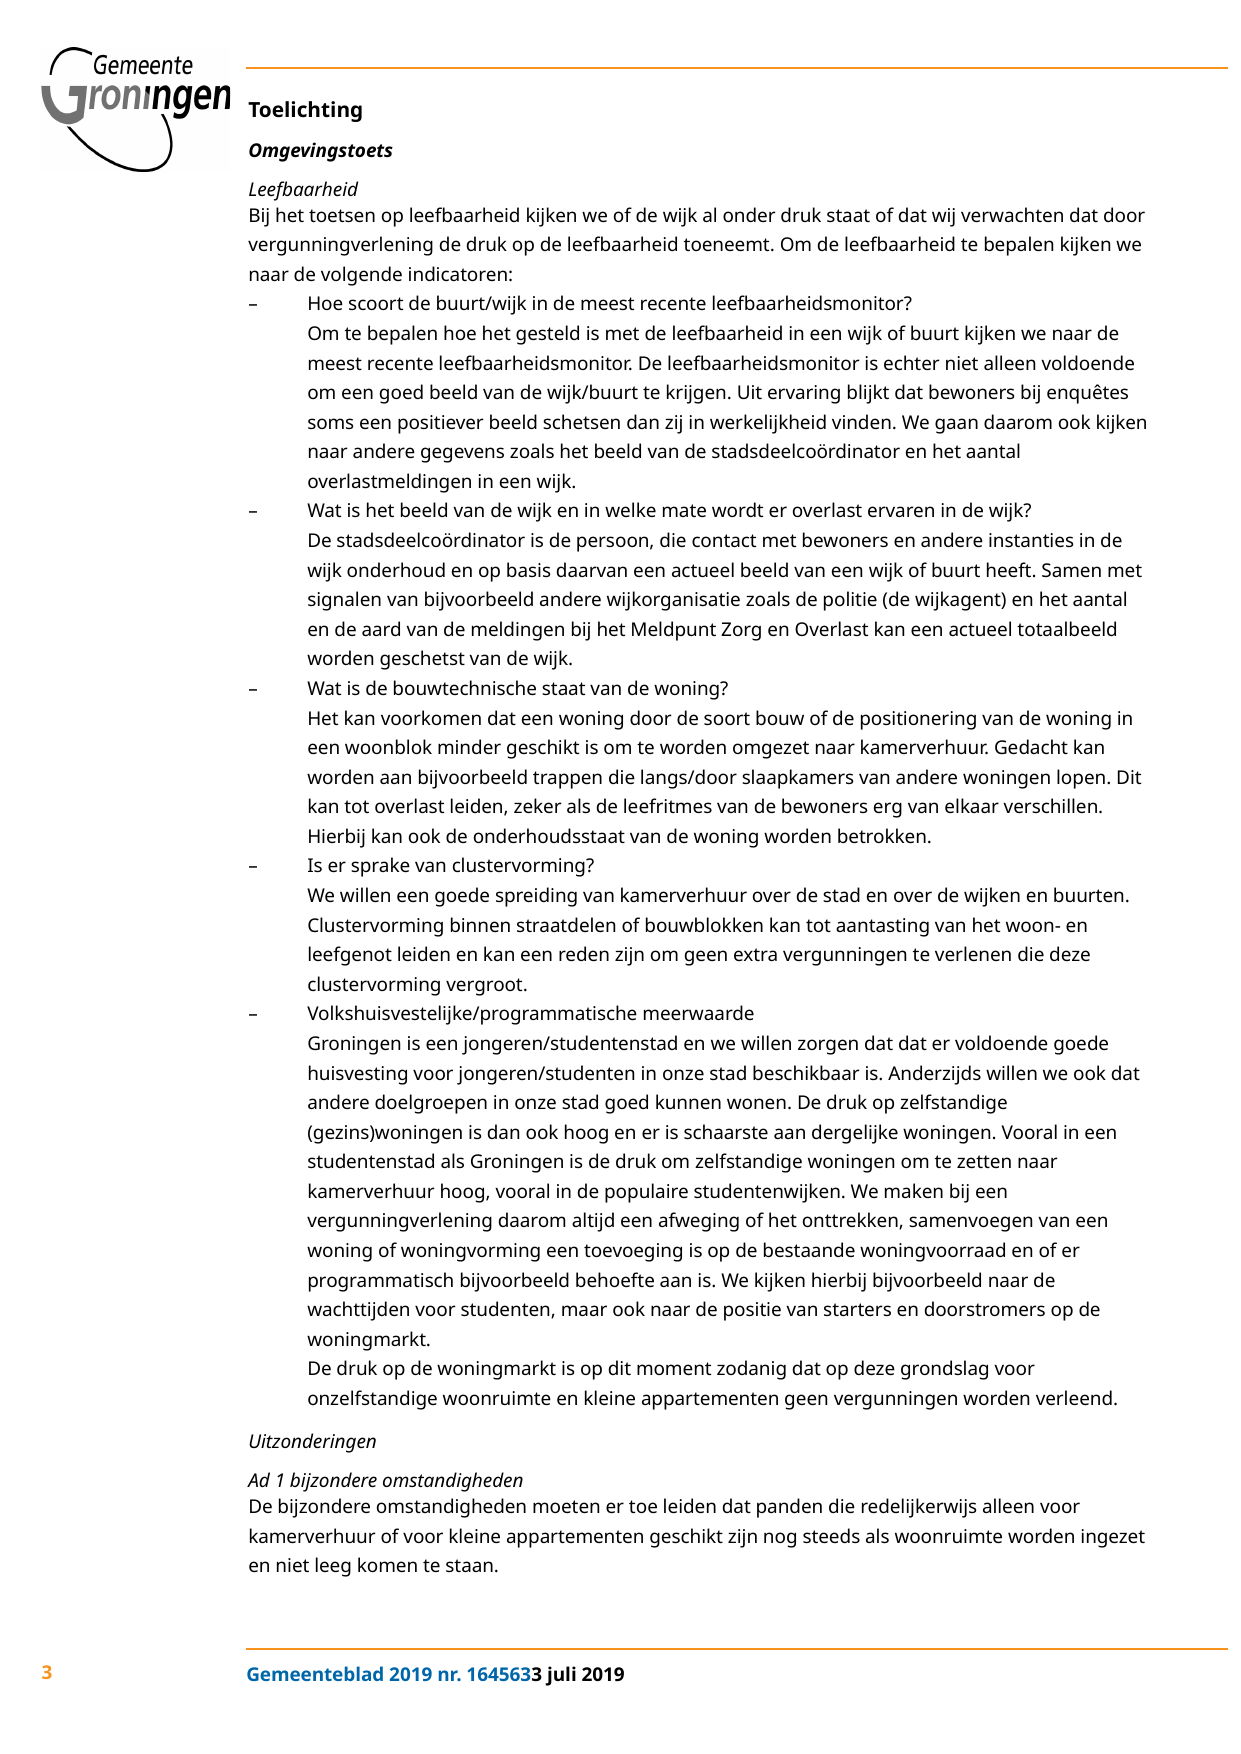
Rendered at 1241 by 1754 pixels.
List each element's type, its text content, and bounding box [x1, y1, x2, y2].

picture [41, 47, 231, 172]
text Uitzonderingen [248, 1428, 1152, 1454]
list We willen een goede spreiding van kamerverhuur over de stad en over de wijken en buurten. Clustervorming binnen straatdelen of bouwblokken kan tot aantasting van het woon- en leefgenot leiden en kan een reden zijn om geen extra vergunningen te verlenen die deze clustervorming vergroot. [248, 882, 1152, 997]
list Om te bepalen hoe het gesteld is met de leefbaarheid in een wijk of buurt kijken we naar de meest recente leefbaarheidsmonitor. De leefbaarheidsmonitor is echter niet alleen voldoende om een goed beeld van de wijk/buurt te krijgen. Uit ervaring blijkt dat bewoners bij enquêtes soms een positiever beeld schetsen dan zij in werkelijkheid vinden. We gaan daarom ook kijken naar andere gegevens zoals het beeld van de stadsdeelcoördinator en het aantal overlastmeldingen in een wijk. [248, 320, 1152, 494]
list Wat is het beeld van de wijk en in welke mate wordt er overlast ervaren in de wijk? [248, 498, 1152, 523]
text De bijzondere omstandigheden moeten er toe leiden dat panden die redelijkerwijs alleen voor kamerverhuur of voor kleine appartementen geschikt zijn nog steeds als woonruimte worden ingezet en niet leeg komen te staan. [248, 1493, 1152, 1578]
text Leefbaarheid [248, 176, 1152, 202]
text Bij het toetsen op leefbaarheid kijken we of de wijk al onder druk staat of dat wij verwachten dat door vergunningverlening de druk op de leefbaarheid toeneemt. Om de leefbaarheid te bepalen kijken we naar de volgende indicatoren: [248, 202, 1152, 287]
text Toelichting [248, 95, 1152, 123]
text Omgevingstoets [248, 137, 1152, 163]
list Volkshuisvestelijke/programmatische meerwaarde [248, 1001, 1152, 1026]
list De stadsdeelcoördinator is de persoon, die contact met bewoners en andere instanties in de wijk onderhoud en op basis daarvan een actueel beeld van een wijk of buurt heeft. Samen met signalen van bijvoorbeeld andere wijkorganisatie zoals de politie (de wijkagent) en het aantal en de aard van de meldingen bij het Meldpunt Zorg en Overlast kan een actueel totaalbeeld worden geschetst van de wijk. [248, 527, 1152, 671]
list De druk op de woningmarkt is op dit moment zodanig dat op deze grondslag voor onzelfstandige woonruimte en kleine appartementen geen vergunningen worden verleend. [248, 1356, 1152, 1411]
list Wat is de bouwtechnische staat van de woning? [248, 675, 1152, 701]
list Is er sprake van clustervorming? [248, 853, 1152, 878]
list Hoe scoort de buurt/wijk in de meest recente leefbaarheidsmonitor? [248, 291, 1152, 316]
text Ad 1 bijzondere omstandigheden [248, 1468, 1152, 1493]
list Groningen is een jongeren/studentenstad en we willen zorgen dat dat er voldoende goede huisvesting voor jongeren/studenten in onze stad beschikbaar is. Anderzijds willen we ook dat andere doelgroepen in onze stad goed kunnen wonen. De druk op zelfstandige (gezins)woningen is dan ook hoog en er is schaarste aan dergelijke woningen. Vooral in een studentenstad als Groningen is de druk om zelfstandige woningen om te zetten naar kamerverhuur hoog, vooral in de populaire studentenwijken. We maken bij een vergunningverlening daarom altijd een afweging of het onttrekken, samenvoegen van een woning of woningvorming een toevoeging is op de bestaande woningvoorraad en of er programmatisch bijvoorbeeld behoefte aan is. We kijken hierbij bijvoorbeeld naar de wachttijden voor studenten, maar ook naar de positie van starters en doorstromers op de woningmarkt. [248, 1030, 1152, 1352]
list Het kan voorkomen dat een woning door de soort bouw of de positionering van de woning in een woonblok minder geschikt is om te worden omgezet naar kamerverhuur. Gedacht kan worden aan bijvoorbeeld trappen die langs/door slaapkamers van andere woningen lopen. Dit kan tot overlast leiden, zeker als de leefritmes van de bewoners erg van elkaar verschillen. Hierbij kan ook de onderhoudsstaat van de woning worden betrokken. [248, 705, 1152, 849]
